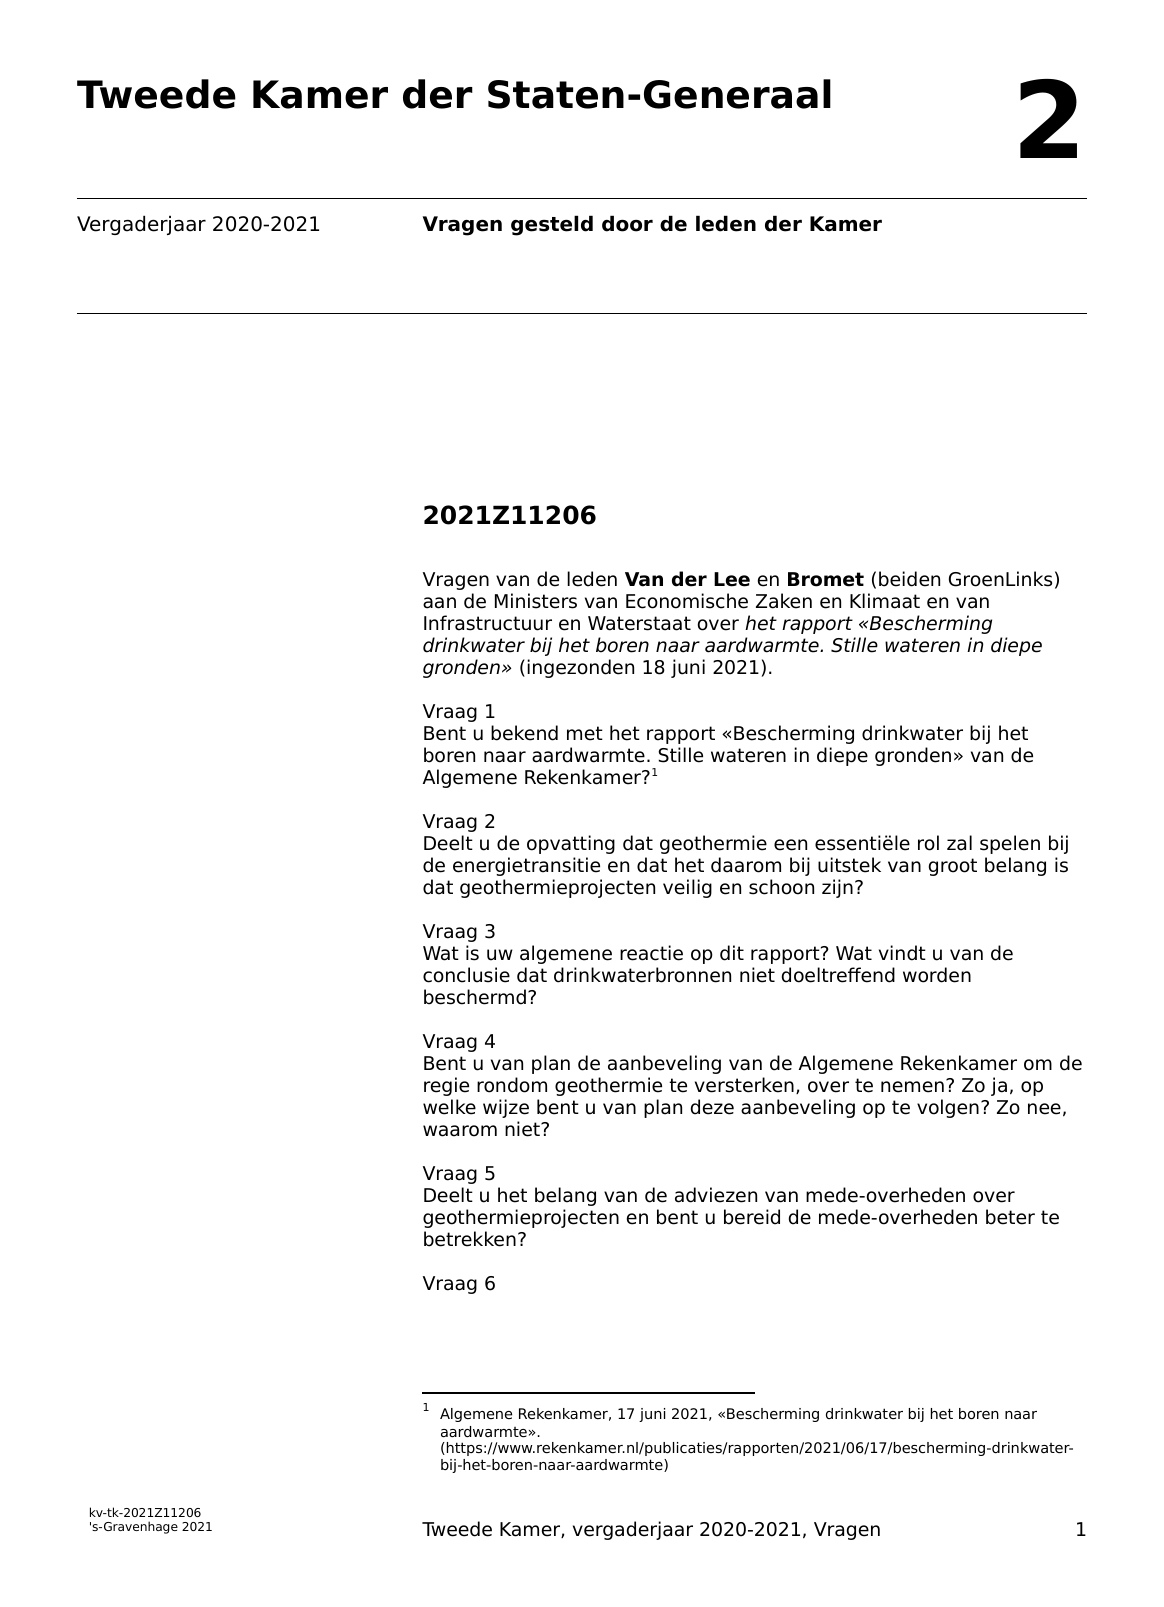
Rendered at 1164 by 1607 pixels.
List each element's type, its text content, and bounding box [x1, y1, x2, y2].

text 2021Z11206 [422, 501, 1087, 531]
text Vraag 1 [422, 701, 1087, 723]
table_header 2 [886, 59, 1087, 198]
text Algemene Rekenkamer, 17 juni 2021, «Bescherming drinkwater bij het boren naar aardwarmte». (https://www.rekenkamer.nl/publicaties/rapporten/2021/06/17/bescherming-drinkwater-bij-het-boren-naar-aardwarmte) [422, 1402, 1087, 1474]
text Deelt u de opvatting dat geothermie een essentiële rol zal spelen bij de energietransitie en dat het daarom bij uitstek van groot belang is dat geothermieprojecten veilig en schoon zijn? [422, 833, 1087, 899]
text Vragen van de leden Van der Lee en Bromet (beiden GroenLinks) aan de Ministers van Economische Zaken en Klimaat en van Infrastructuur en Waterstaat over het rapport «Bescherming drinkwater bij het boren naar aardwarmte. Stille wateren in diepe gronden» (ingezonden 18 juni 2021). [422, 569, 1087, 679]
text Vraag 2 [422, 811, 1087, 833]
table_cell Vergaderjaar 2020-2021 [77, 199, 422, 313]
text Vraag 4 [422, 1031, 1087, 1053]
text 's-Gravenhage 2021 [88, 1520, 323, 1534]
text Bent u bekend met het rapport «Bescherming drinkwater bij het boren naar aardwarmte. Stille wateren in diepe gronden» van de Algemene Rekenkamer? [422, 723, 1087, 789]
text Vraag 3 [422, 921, 1087, 943]
text Vraag 5 [422, 1163, 1087, 1185]
text Vraag 6 [422, 1273, 1087, 1295]
text Deelt u het belang van de adviezen van mede-overheden over geothermieprojecten en bent u bereid de mede-overheden beter te betrekken? [422, 1185, 1087, 1251]
table_header Tweede Kamer der Staten-Generaal [77, 59, 886, 198]
text kv-tk-2021Z11206 [88, 1506, 323, 1520]
text Wat is uw algemene reactie op dit rapport? Wat vindt u van de conclusie dat drinkwaterbronnen niet doeltreffend worden beschermd? [422, 943, 1087, 1009]
table_cell Vragen gesteld door de leden der Kamer [422, 199, 1087, 313]
text Bent u van plan de aanbeveling van de Algemene Rekenkamer om de regie rondom geothermie te versterken, over te nemen? Zo ja, op welke wijze bent u van plan deze aanbeveling op te volgen? Zo nee, waarom niet? [422, 1053, 1087, 1141]
